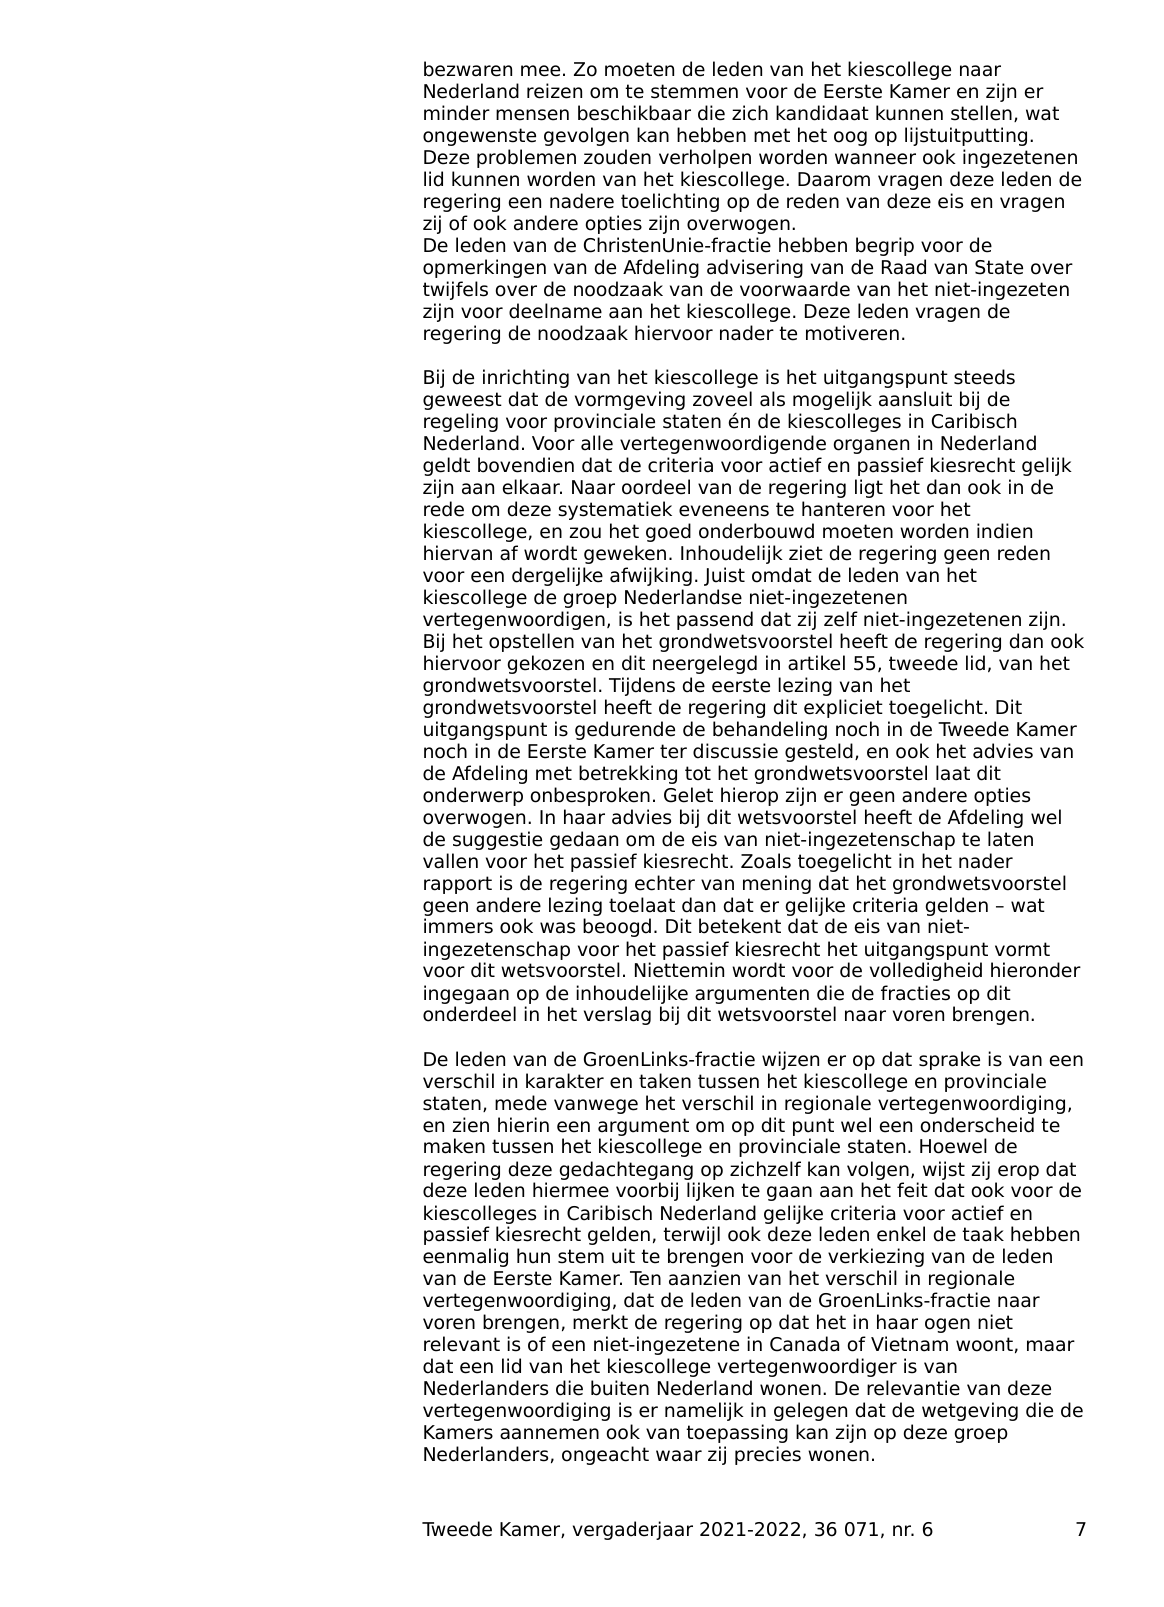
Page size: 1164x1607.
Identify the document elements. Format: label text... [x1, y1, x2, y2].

text bezwaren mee. Zo moeten de leden van het kiescollege naar Nederland reizen om te stemmen voor de Eerste Kamer en zijn er minder mensen beschikbaar die zich kandidaat kunnen stellen, wat ongewenste gevolgen kan hebben met het oog op lijstuitputting. Deze problemen zouden verholpen worden wanneer ook ingezetenen lid kunnen worden van het kiescollege. Daarom vragen deze leden de regering een nadere toelichting op de reden van deze eis en vragen zij of ook andere opties zijn overwogen. [422, 59, 1087, 235]
text De leden van de ChristenUnie-fractie hebben begrip voor de opmerkingen van de Afdeling advisering van de Raad van State over twijfels over de noodzaak van de voorwaarde van het niet-ingezeten zijn voor deelname aan het kiescollege. Deze leden vragen de regering de noodzaak hiervoor nader te motiveren. [422, 235, 1087, 345]
text De leden van de GroenLinks-fractie wijzen er op dat sprake is van een verschil in karakter en taken tussen het kiescollege en provinciale staten, mede vanwege het verschil in regionale vertegenwoordiging, en zien hierin een argument om op dit punt wel een onderscheid te maken tussen het kiescollege en provinciale staten. Hoewel de regering deze gedachtegang op zichzelf kan volgen, wijst zij erop dat deze leden hiermee voorbij lijken te gaan aan het feit dat ook voor de kiescolleges in Caribisch Nederland gelijke criteria voor actief en passief kiesrecht gelden, terwijl ook deze leden enkel de taak hebben eenmalig hun stem uit te brengen voor de verkiezing van de leden van de Eerste Kamer. Ten aanzien van het verschil in regionale vertegenwoordiging, dat de leden van de GroenLinks-fractie naar voren brengen, merkt de regering op dat het in haar ogen niet relevant is of een niet-ingezetene in Canada of Vietnam woont, maar dat een lid van het kiescollege vertegenwoordiger is van Nederlanders die buiten Nederland wonen. De relevantie van deze vertegenwoordiging is er namelijk in gelegen dat de wetgeving die de Kamers aannemen ook van toepassing kan zijn op deze groep Nederlanders, ongeacht waar zij precies wonen. [422, 1048, 1087, 1466]
text Bij de inrichting van het kiescollege is het uitgangspunt steeds geweest dat de vormgeving zoveel als mogelijk aansluit bij de regeling voor provinciale staten én de kiescolleges in Caribisch Nederland. Voor alle vertegenwoordigende organen in Nederland geldt bovendien dat de criteria voor actief en passief kiesrecht gelijk zijn aan elkaar. Naar oordeel van de regering ligt het dan ook in de rede om deze systematiek eveneens te hanteren voor het kiescollege, en zou het goed onderbouwd moeten worden indien hiervan af wordt geweken. Inhoudelijk ziet de regering geen reden voor een dergelijke afwijking. Juist omdat de leden van het kiescollege de groep Nederlandse niet-ingezetenen vertegenwoordigen, is het passend dat zij zelf niet-ingezetenen zijn. Bij het opstellen van het grondwetsvoorstel heeft de regering dan ook hiervoor gekozen en dit neergelegd in artikel 55, tweede lid, van het grondwetsvoorstel. Tijdens de eerste lezing van het grondwetsvoorstel heeft de regering dit expliciet toegelicht. Dit uitgangspunt is gedurende de behandeling noch in de Tweede Kamer noch in de Eerste Kamer ter discussie gesteld, en ook het advies van de Afdeling met betrekking tot het grondwetsvoorstel laat dit onderwerp onbesproken. Gelet hierop zijn er geen andere opties overwogen. In haar advies bij dit wetsvoorstel heeft de Afdeling wel de suggestie gedaan om de eis van niet-ingezetenschap te laten vallen voor het passief kiesrecht. Zoals toegelicht in het nader rapport is de regering echter van mening dat het grondwetsvoorstel geen andere lezing toelaat dan dat er gelijke criteria gelden – wat immers ook was beoogd. Dit betekent dat de eis van niet-ingezetenschap voor het passief kiesrecht het uitgangspunt vormt voor dit wetsvoorstel. Niettemin wordt voor de volledigheid hieronder ingegaan op de inhoudelijke argumenten die de fracties op dit onderdeel in het verslag bij dit wetsvoorstel naar voren brengen. [422, 367, 1087, 1026]
